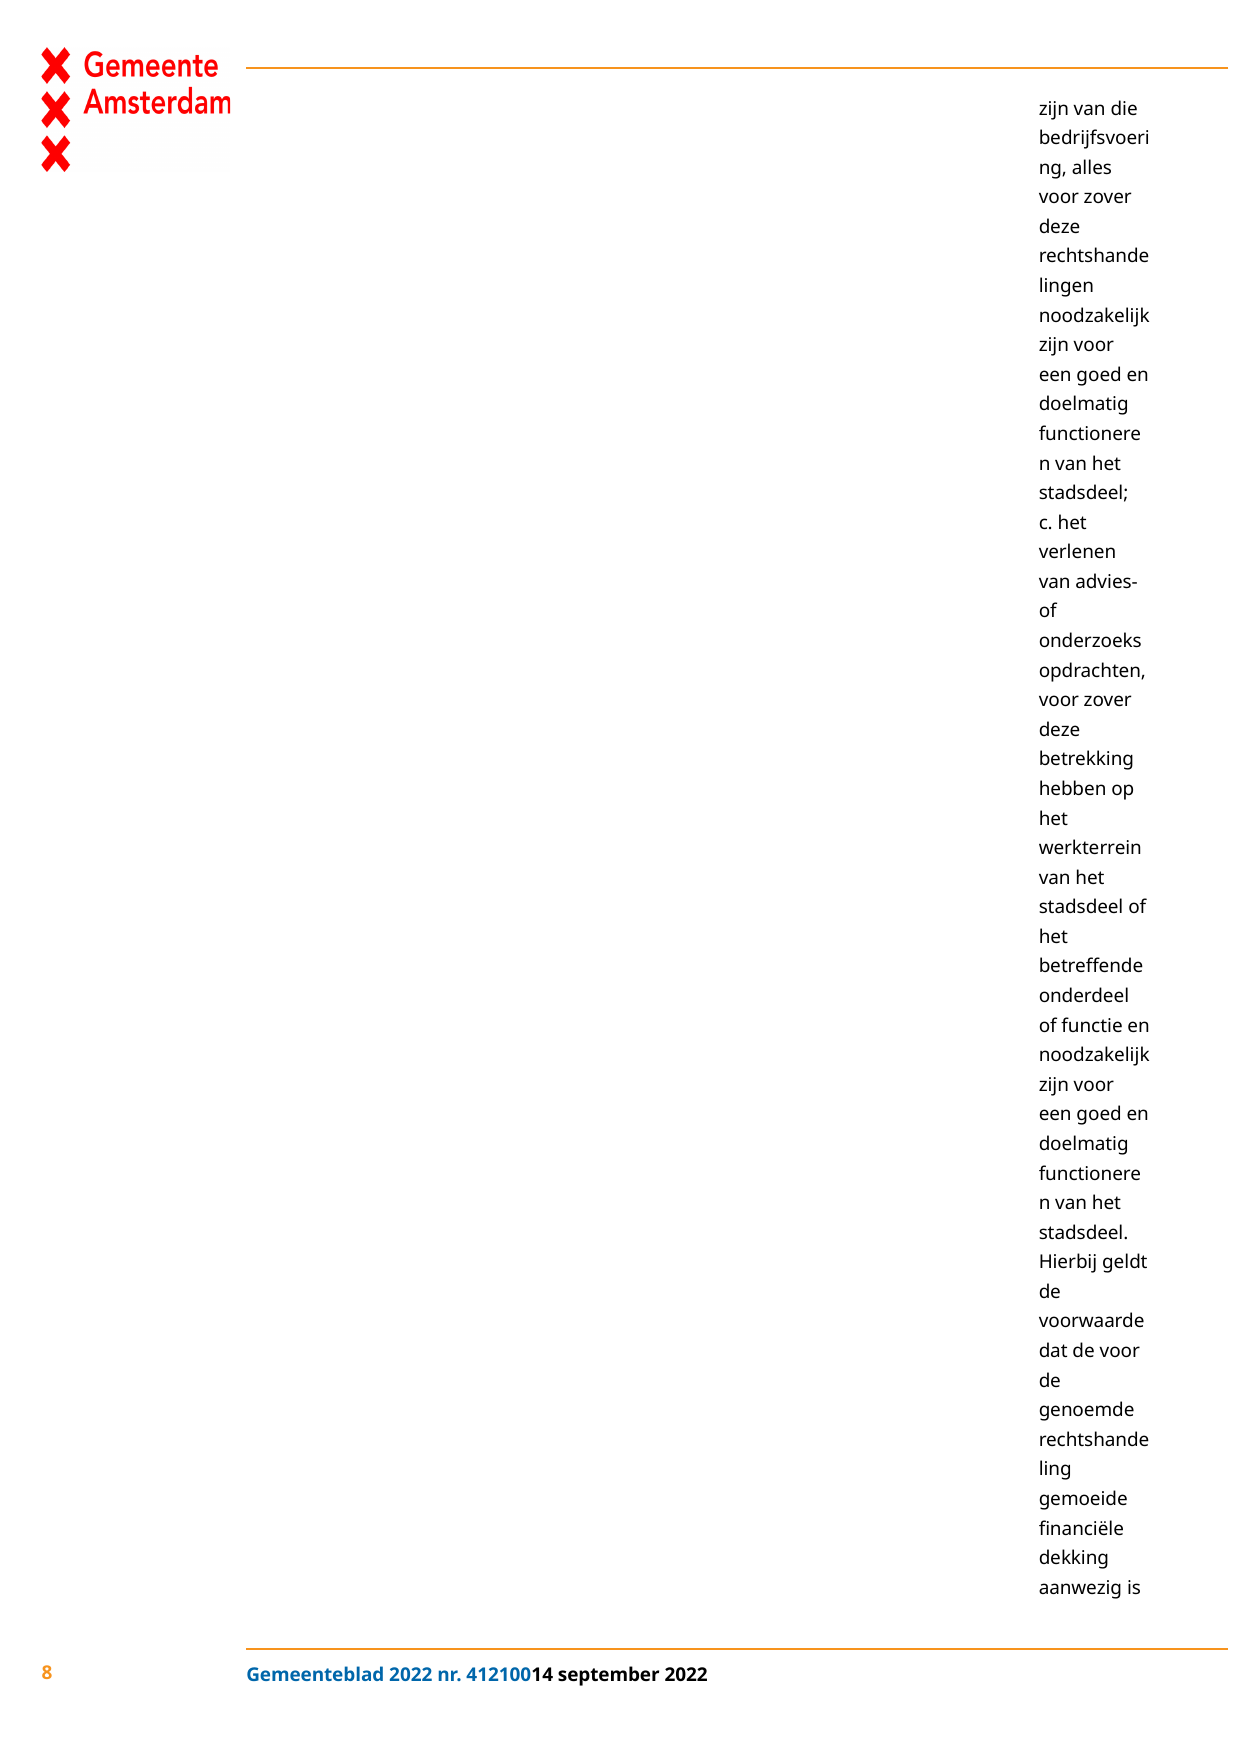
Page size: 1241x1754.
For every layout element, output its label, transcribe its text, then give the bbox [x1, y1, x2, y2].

table_cell zijn van die bedrijfsvoering, alles voor zover deze rechtshandelingen noodzakelijk zijn voor een goed en doelmatig functioneren van het stadsdeel; c. het verlenen van advies- of onderzoeksopdrachten, voor zover deze betrekking hebben op het werkterrein van het stadsdeel of het betreffende onderdeel of functie en noodzakelijk zijn voor een goed en doelmatig functioneren van het stadsdeel. Hierbij geldt de voorwaarde dat de voor de genoemde rechtshandeling gemoeide financiële dekking aanwezig is [1039, 95, 1152, 1600]
table_cell [361, 95, 474, 1600]
table_cell [474, 95, 587, 1600]
table_cell [700, 95, 813, 1600]
table_cell [248, 95, 361, 1600]
picture [41, 47, 231, 172]
table_cell [813, 95, 926, 1600]
table_cell [926, 95, 1038, 1600]
table_cell [587, 95, 700, 1600]
